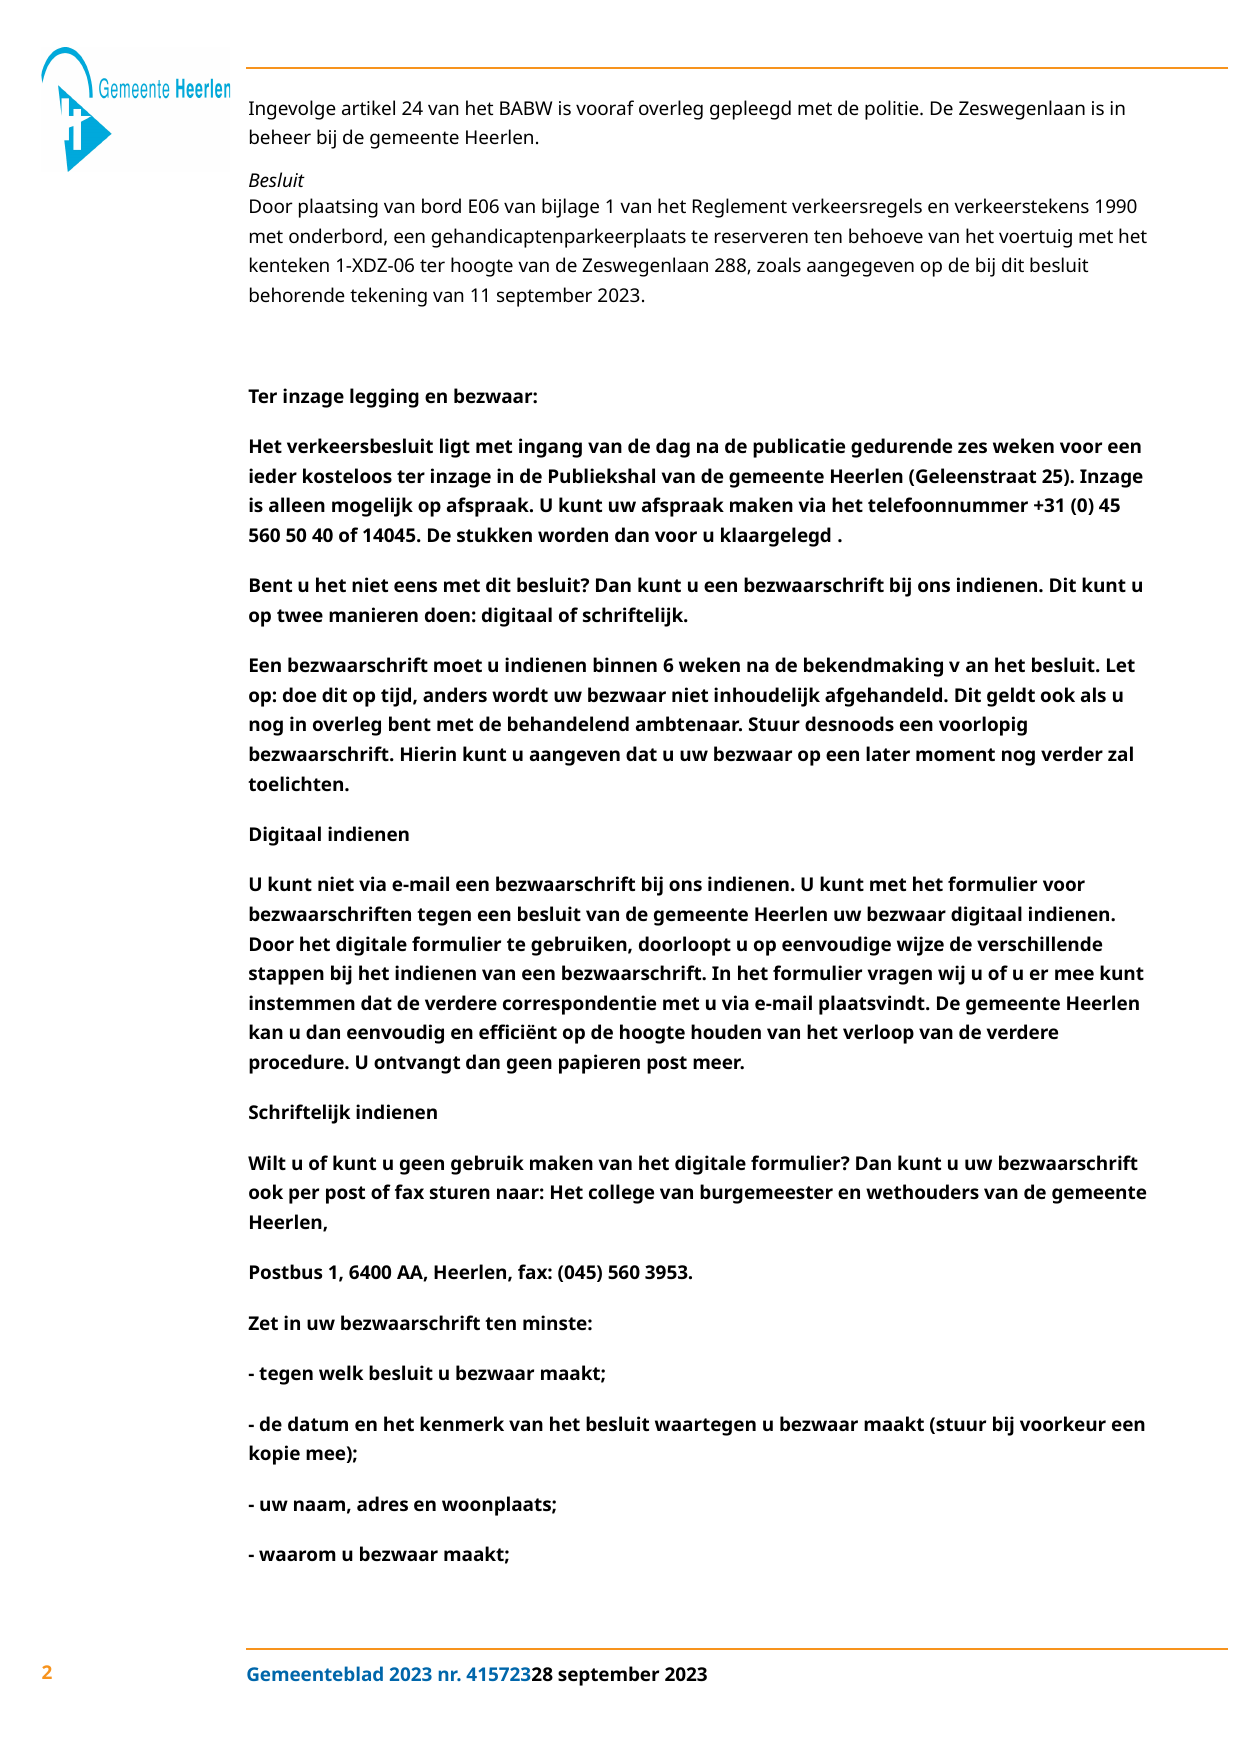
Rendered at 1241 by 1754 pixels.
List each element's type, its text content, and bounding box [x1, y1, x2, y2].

picture [41, 47, 59, 70]
text Ter inzage legging en bezwaar: [248, 383, 1152, 408]
text Zet in uw bezwaarschrift ten minste: [248, 1310, 1152, 1336]
picture [41, 47, 231, 172]
text - tegen welk besluit u bezwaar maakt; [248, 1360, 1152, 1386]
text Wilt u of kunt u geen gebruik maken van het digitale formulier? Dan kunt u uw bezwaarschrift ook per post of fax sturen naar: Het college van burgemeester en wethouders van de gemeente Heerlen, [248, 1150, 1152, 1235]
text - uw naam, adres en woonplaats; [248, 1491, 1152, 1516]
text - waarom u bezwaar maakt; [248, 1541, 1152, 1567]
text Schriftelijk indienen [248, 1099, 1152, 1125]
text U kunt niet via e-mail een bezwaarschrift bij ons indienen. U kunt met het formulier voor bezwaarschriften tegen een besluit van de gemeente Heerlen uw bezwaar digitaal indienen. Door het digitale formulier te gebruiken, doorloopt u op eenvoudige wijze de verschillende stappen bij het indienen van een bezwaarschrift. In het formulier vragen wij u of u er mee kunt instemmen dat de verdere correspondentie met u via e-mail plaatsvindt. De gemeente Heerlen kan u dan eenvoudig en efficiënt op de hoogte houden van het verloop van de verdere procedure. U ontvangt dan geen papieren post meer. [248, 872, 1152, 1075]
text - de datum en het kenmerk van het besluit waartegen u bezwaar maakt (stuur bij voorkeur een kopie mee); [248, 1411, 1152, 1466]
text Een bezwaarschrift moet u indienen binnen 6 weken na de bekendmaking v an het besluit. Let op: doe dit op tijd, anders wordt uw bezwaar niet inhoudelijk afgehandeld. Dit geldt ook als u nog in overleg bent met de behandelend ambtenaar. Stuur desnoods een voorlopig bezwaarschrift. Hierin kunt u aangeven dat u uw bezwaar op een later moment nog verder zal toelichten. [248, 652, 1152, 796]
text Bent u het niet eens met dit besluit? Dan kunt u een bezwaarschrift bij ons indienen. Dit kunt u op twee manieren doen: digitaal of schriftelijk. [248, 572, 1152, 628]
text Postbus 1, 6400 AA, Heerlen, fax: (045) 560 3953. [248, 1259, 1152, 1285]
text Door plaatsing van bord E06 van bijlage 1 van het Reglement verkeersregels en verkeerstekens 1990 met onderbord, een gehandicaptenparkeerplaats te reserveren ten behoeve van het voertuig met het kenteken 1-XDZ-06 ter hoogte van de Zeswegenlaan 288, zoals aangegeven op de bij dit besluit behorende tekening van 11 september 2023. [248, 193, 1152, 308]
text Besluit [248, 167, 1152, 193]
text Het verkeersbesluit ligt met ingang van de dag na de publicatie gedurende zes weken voor een ieder kosteloos ter inzage in de Publiekshal van de gemeente Heerlen (Geleenstraat 25). Inzage is alleen mogelijk op afspraak. U kunt uw afspraak maken via het telefoonnummer +31 (0) 45 560 50 40 of 14045. De stukken worden dan voor u klaargelegd . [248, 433, 1152, 548]
text Digitaal indienen [248, 821, 1152, 847]
text Ingevolge artikel 24 van het BABW is vooraf overleg gepleegd met de politie. De Zeswegenlaan is in beheer bij de gemeente Heerlen. [248, 95, 1152, 150]
